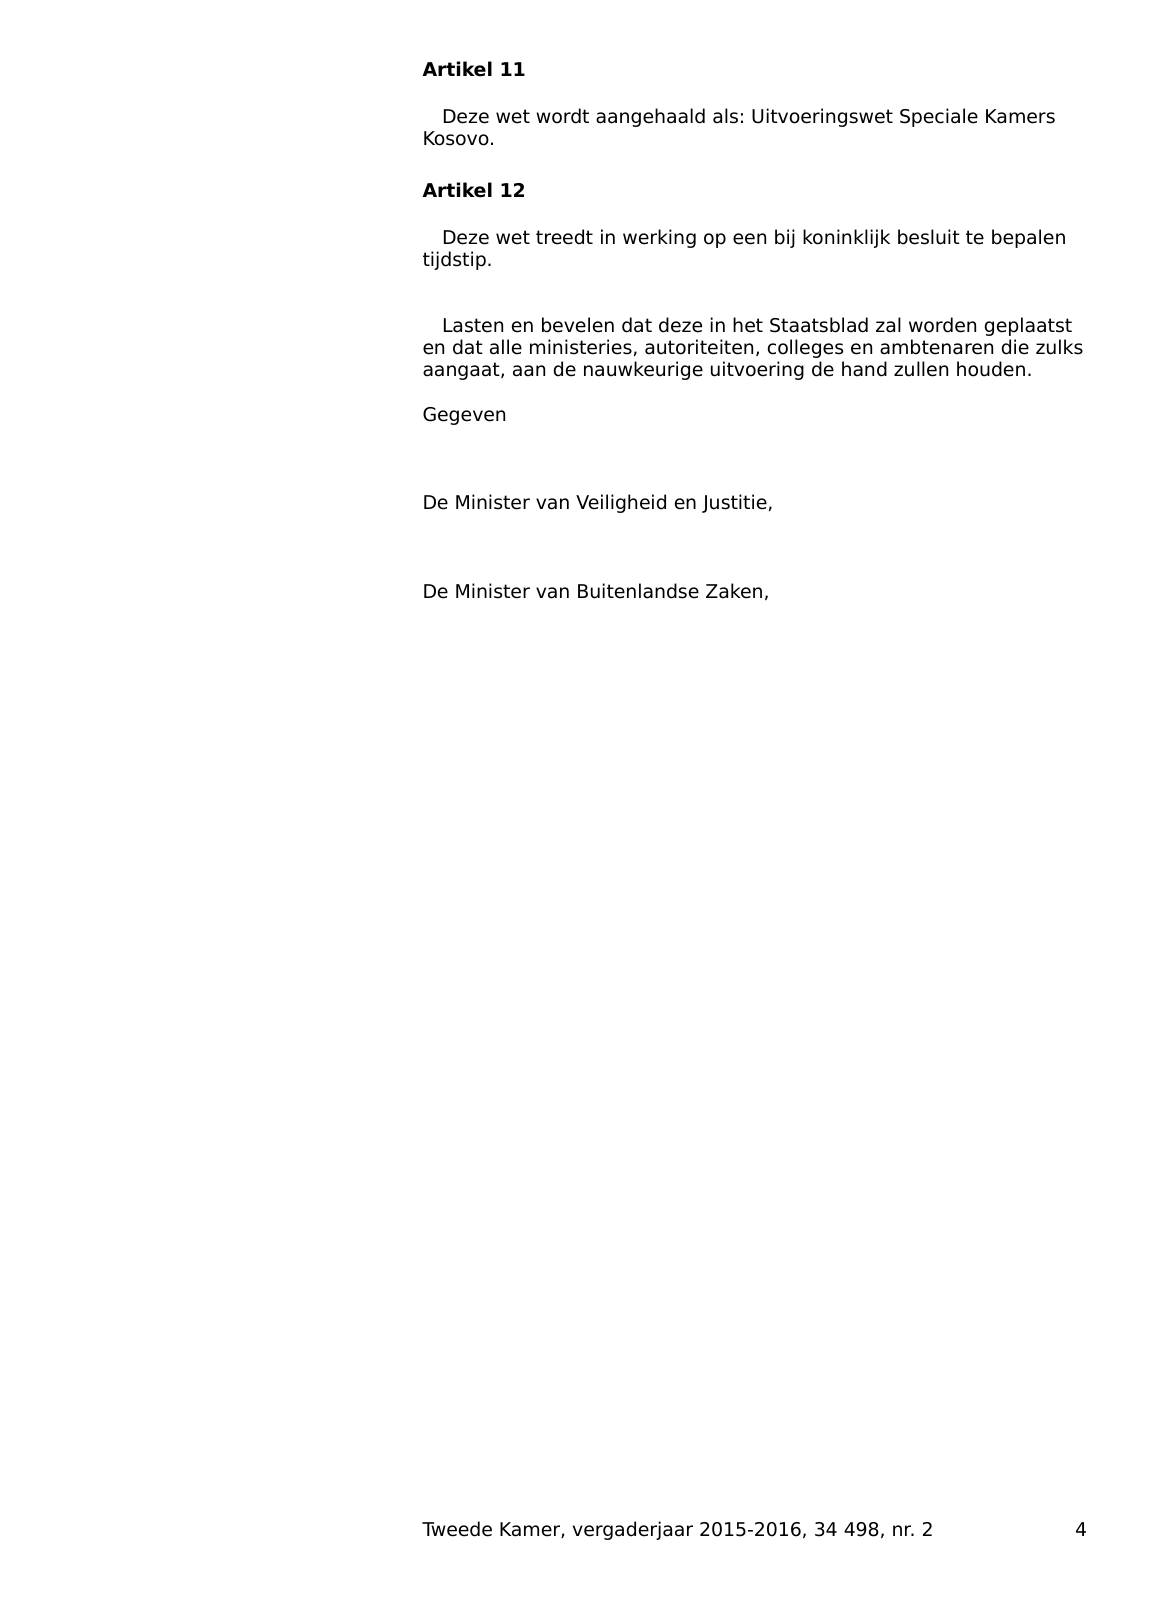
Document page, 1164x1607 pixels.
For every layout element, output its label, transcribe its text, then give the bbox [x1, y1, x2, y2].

text Lasten en bevelen dat deze in het Staatsblad zal worden geplaatst en dat alle ministeries, autoriteiten, colleges en ambtenaren die zulks aangaat, aan de nauwkeurige uitvoering de hand zullen houden. [422, 315, 1087, 381]
text Deze wet treedt in werking op een bij koninklijk besluit te bepalen tijdstip. [422, 227, 1087, 271]
text Deze wet wordt aangehaald als: Uitvoeringswet Speciale Kamers Kosovo. [422, 106, 1087, 150]
subtitle Artikel 11 [422, 59, 1087, 81]
text Gegeven [422, 403, 1087, 425]
subtitle Artikel 12 [422, 180, 1087, 202]
text De Minister van Veiligheid en Justitie, [422, 492, 1087, 514]
text De Minister van Buitenlandse Zaken, [422, 581, 1087, 602]
